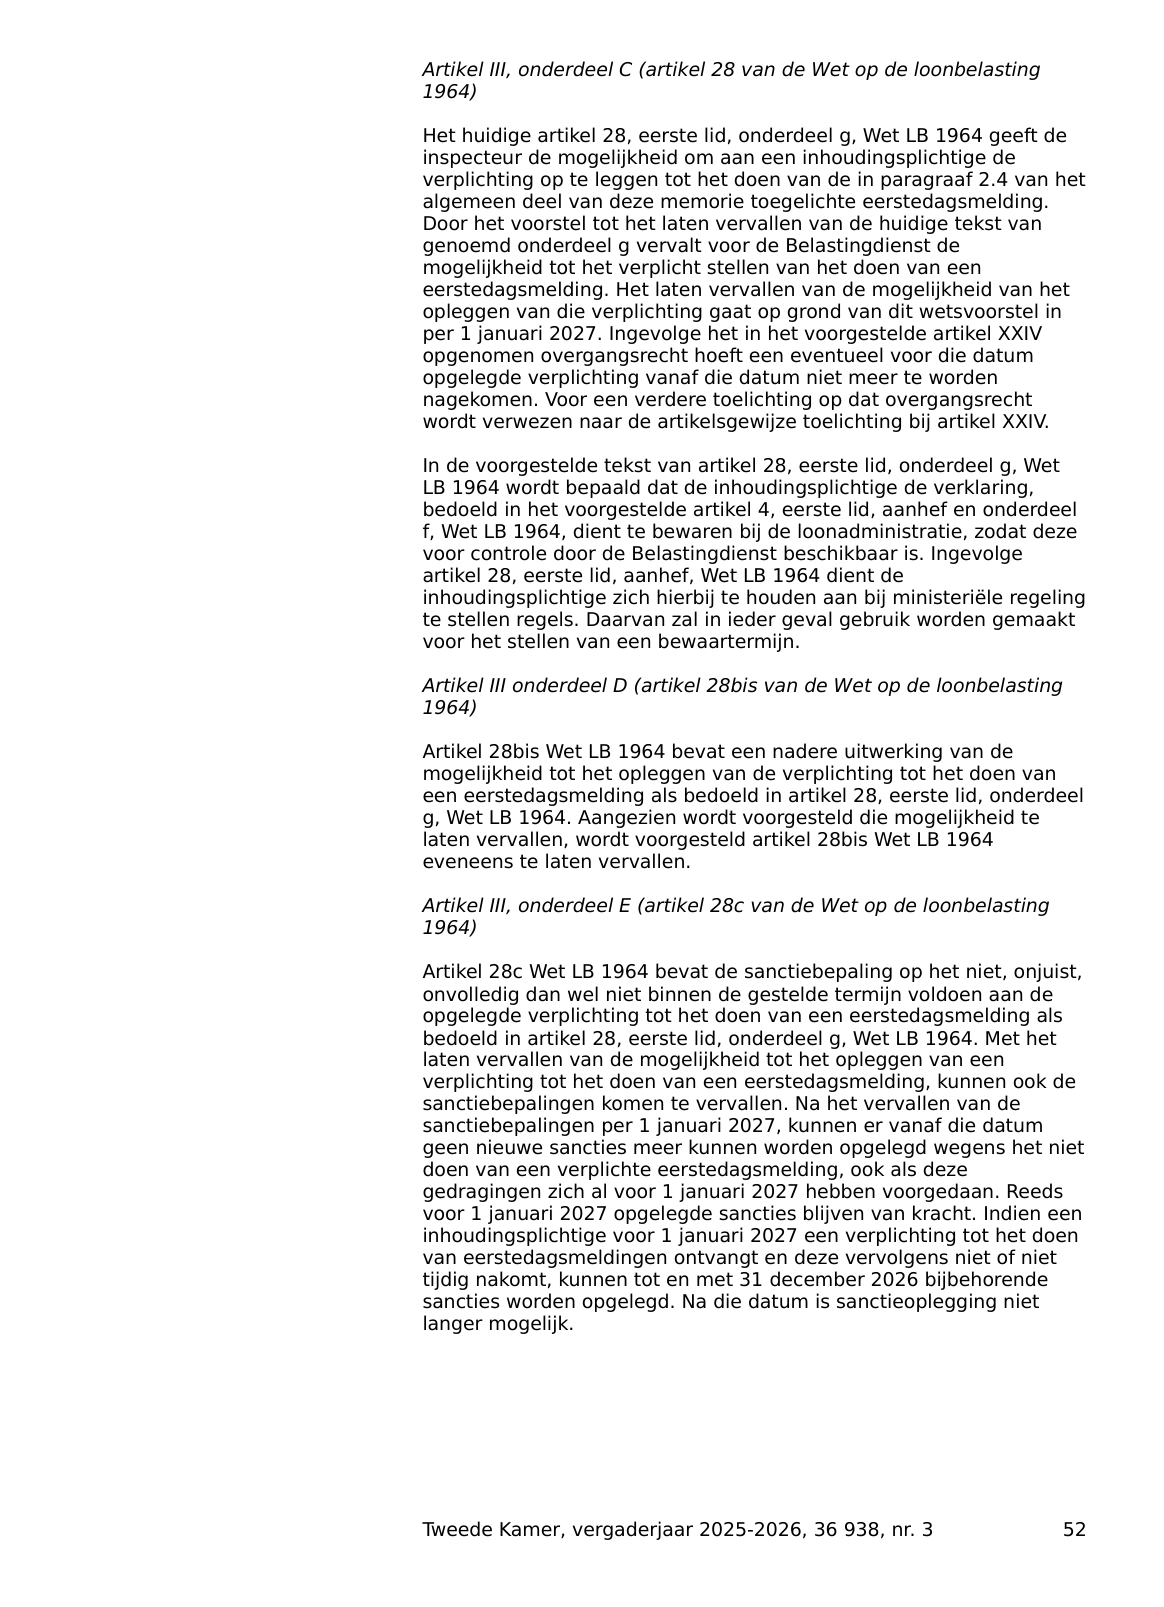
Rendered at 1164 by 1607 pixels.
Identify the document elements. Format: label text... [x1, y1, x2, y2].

subtitle Artikel III, onderdeel E (artikel 28c van de Wet op de loonbelasting 1964) [422, 895, 1087, 939]
text In de voorgestelde tekst van artikel 28, eerste lid, onderdeel g, Wet LB 1964 wordt bepaald dat de inhoudingsplichtige de verklaring, bedoeld in het voorgestelde artikel 4, eerste lid, aanhef en onderdeel f, Wet LB 1964, dient te bewaren bij de loonadministratie, zodat deze voor controle door de Belastingdienst beschikbaar is. Ingevolge artikel 28, eerste lid, aanhef, Wet LB 1964 dient de inhoudingsplichtige zich hierbij te houden aan bij ministeriële regeling te stellen regels. Daarvan zal in ieder geval gebruik worden gemaakt voor het stellen van een bewaartermijn. [422, 455, 1087, 653]
text Artikel 28c Wet LB 1964 bevat de sanctiebepaling op het niet, onjuist, onvolledig dan wel niet binnen de gestelde termijn voldoen aan de opgelegde verplichting tot het doen van een eerstedagsmelding als bedoeld in artikel 28, eerste lid, onderdeel g, Wet LB 1964. Met het laten vervallen van de mogelijkheid tot het opleggen van een verplichting tot het doen van een eerstedagsmelding, kunnen ook de sanctiebepalingen komen te vervallen. Na het vervallen van de sanctiebepalingen per 1 januari 2027, kunnen er vanaf die datum geen nieuwe sancties meer kunnen worden opgelegd wegens het niet doen van een verplichte eerstedagsmelding, ook als deze gedragingen zich al voor 1 januari 2027 hebben voorgedaan. Reeds voor 1 januari 2027 opgelegde sancties blijven van kracht. Indien een inhoudingsplichtige voor 1 januari 2027 een verplichting tot het doen van eerstedagsmeldingen ontvangt en deze vervolgens niet of niet tijdig nakomt, kunnen tot en met 31 december 2026 bijbehorende sancties worden opgelegd. Na die datum is sanctieoplegging niet langer mogelijk. [422, 961, 1087, 1335]
subtitle Artikel III, onderdeel C (artikel 28 van de Wet op de loonbelasting 1964) [422, 59, 1087, 103]
text Artikel 28bis Wet LB 1964 bevat een nadere uitwerking van de mogelijkheid tot het opleggen van de verplichting tot het doen van een eerstedagsmelding als bedoeld in artikel 28, eerste lid, onderdeel g, Wet LB 1964. Aangezien wordt voorgesteld die mogelijkheid te laten vervallen, wordt voorgesteld artikel 28bis Wet LB 1964 eveneens te laten vervallen. [422, 741, 1087, 873]
subtitle Artikel III onderdeel D (artikel 28bis van de Wet op de loonbelasting 1964) [422, 675, 1087, 719]
text Het huidige artikel 28, eerste lid, onderdeel g, Wet LB 1964 geeft de inspecteur de mogelijkheid om aan een inhoudingsplichtige de verplichting op te leggen tot het doen van de in paragraaf 2.4 van het algemeen deel van deze memorie toegelichte eerstedagsmelding. Door het voorstel tot het laten vervallen van de huidige tekst van genoemd onderdeel g vervalt voor de Belastingdienst de mogelijkheid tot het verplicht stellen van het doen van een eerstedagsmelding. Het laten vervallen van de mogelijkheid van het opleggen van die verplichting gaat op grond van dit wetsvoorstel in per 1 januari 2027. Ingevolge het in het voorgestelde artikel XXIV opgenomen overgangsrecht hoeft een eventueel voor die datum opgelegde verplichting vanaf die datum niet meer te worden nagekomen. Voor een verdere toelichting op dat overgangsrecht wordt verwezen naar de artikelsgewijze toelichting bij artikel XXIV. [422, 125, 1087, 433]
